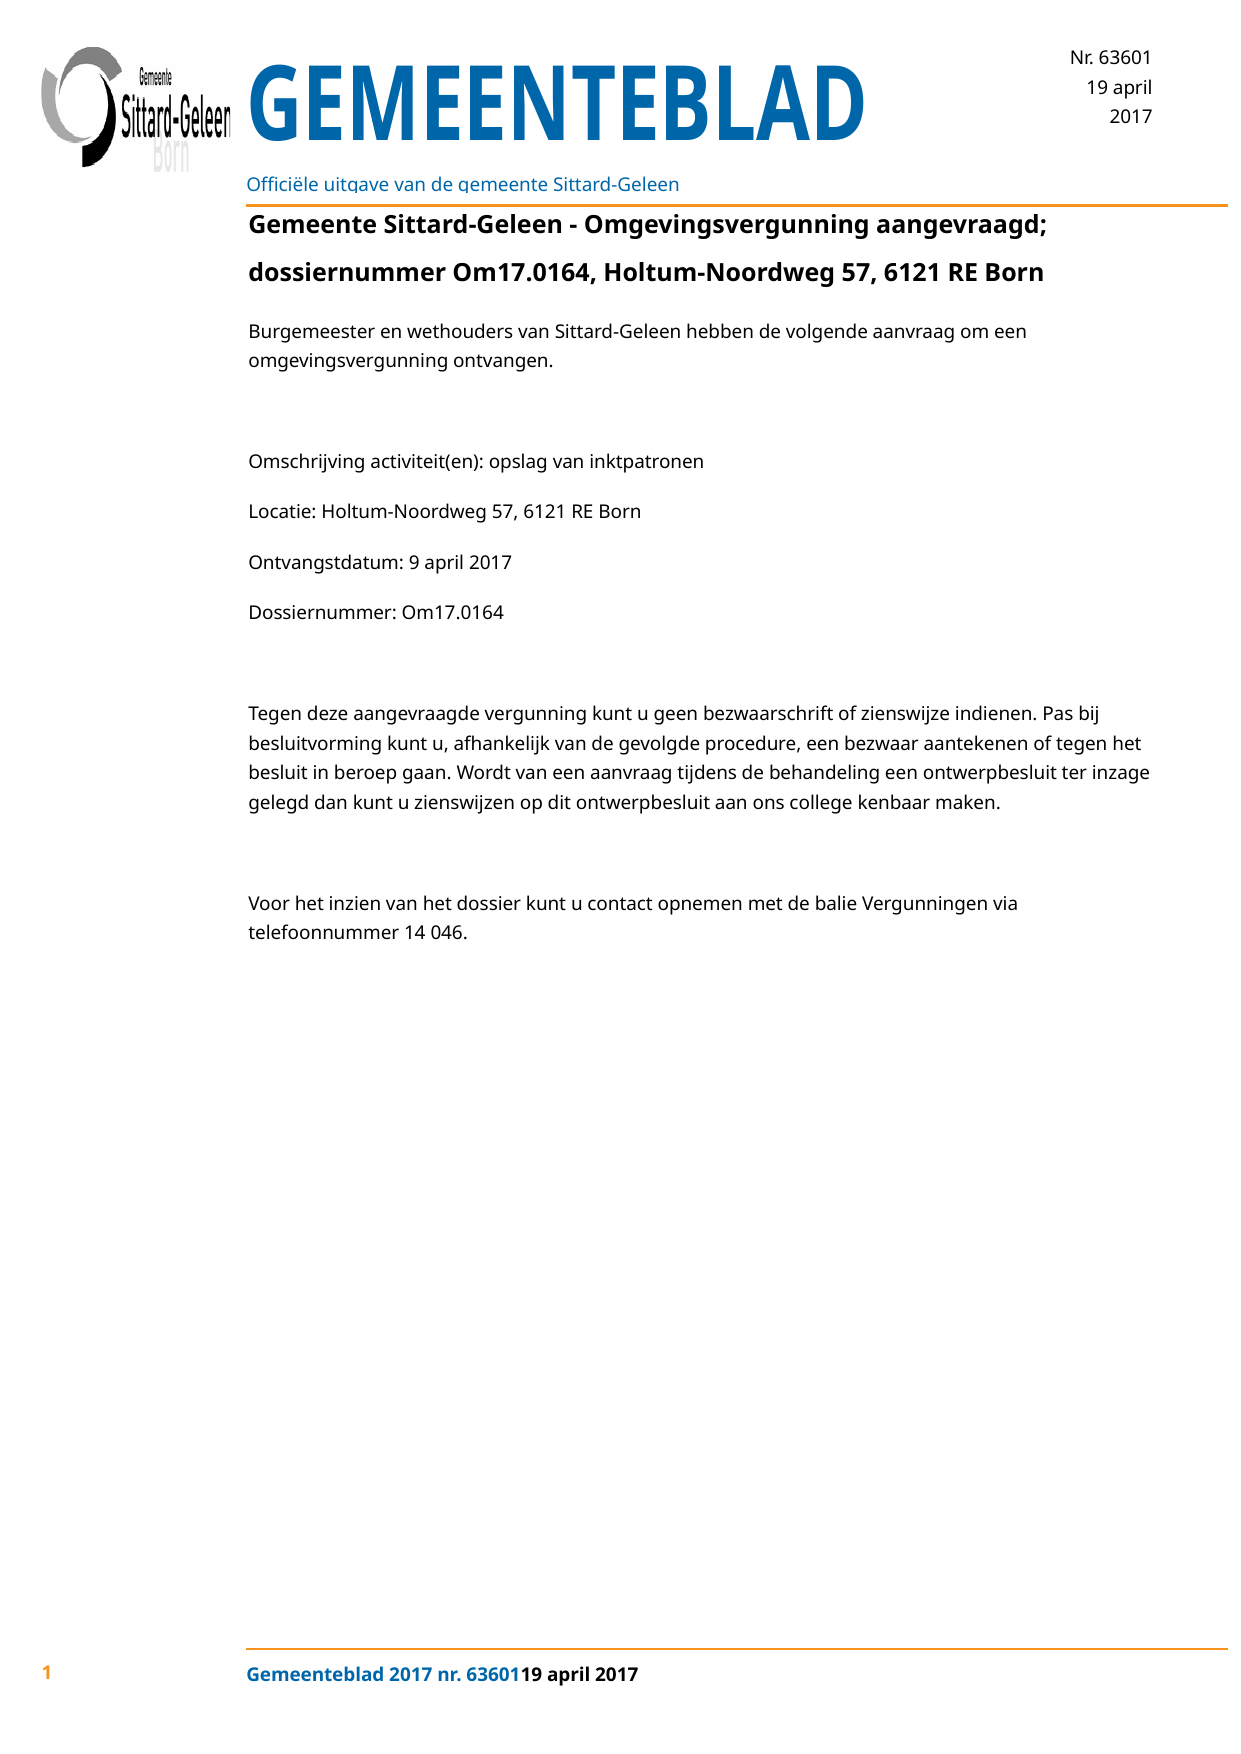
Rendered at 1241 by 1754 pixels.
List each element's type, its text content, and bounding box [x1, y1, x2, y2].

text Ontvangstdatum: 9 april 2017 [248, 549, 1152, 575]
text Locatie: Holtum-Noordweg 57, 6121 RE Born [248, 499, 1152, 524]
text Gemeente Sittard-Geleen - Omgevingsvergunning aangevraagd; dossiernummer Om17.0164, Holtum-Noordweg 57, 6121 RE Born [248, 207, 1152, 288]
text Tegen deze aangevraagde vergunning kunt u geen bezwaarschrift of zienswijze indienen. Pas bij besluitvorming kunt u, afhankelijk van de gevolgde procedure, een bezwaar aantekenen of tegen het besluit in beroep gaan. Wordt van een aanvraag tijdens de behandeling een ontwerpbesluit ter inzage gelegd dan kunt u zienswijzen op dit ontwerpbesluit aan ons college kenbaar maken. [248, 700, 1152, 815]
text Burgemeester en wethouders van Sittard-Geleen hebben de volgende aanvraag om een omgevingsvergunning ontvangen. [248, 318, 1152, 373]
text Omschrijving activiteit(en): opslag van inktpatronen [248, 448, 1152, 474]
text Dossiernummer: Om17.0164 [248, 599, 1152, 625]
picture [41, 47, 231, 172]
text Voor het inzien van het dossier kunt u contact opnemen met de balie Vergunningen via telefoonnummer 14 046. [248, 890, 1152, 945]
